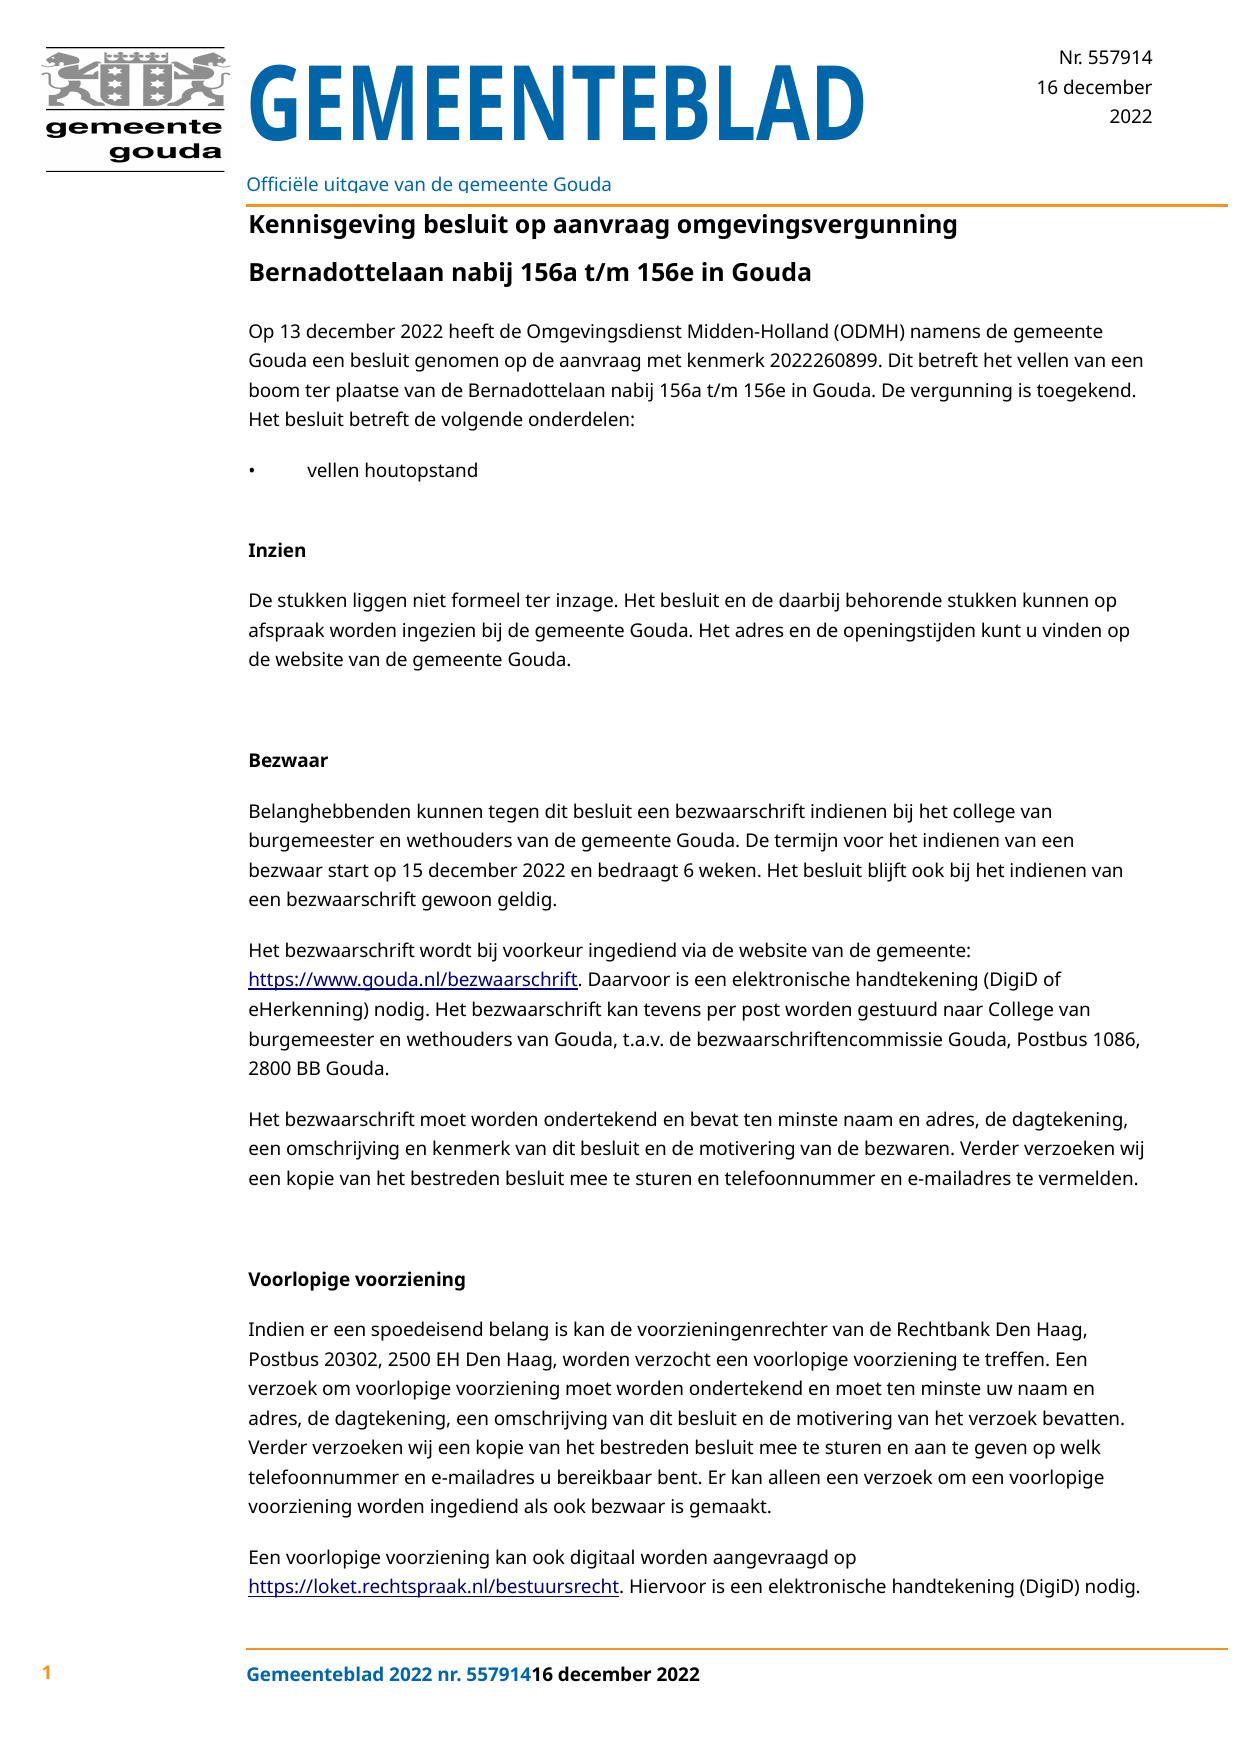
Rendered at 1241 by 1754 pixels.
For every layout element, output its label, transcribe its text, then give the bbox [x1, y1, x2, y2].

list vellen houtopstand [248, 457, 1152, 483]
text Het bezwaarschrift wordt bij voorkeur ingediend via de website van de gemeente: https://www.gouda.nl/bezwaarschrift. Daarvoor is een elektronische handtekening (DigiD of eHerkenning) nodig. Het bezwaarschrift kan tevens per post worden gestuurd naar College van burgemeester en wethouders van Gouda, t.a.v. de bezwaarschriftencommissie Gouda, Postbus 1086, 2800 BB Gouda. [248, 937, 1152, 1081]
text Indien er een spoedeisend belang is kan de voorzieningenrechter van de Rechtbank Den Haag, Postbus 20302, 2500 EH Den Haag, worden verzocht een voorlopige voorziening te treffen. Een verzoek om voorlopige voorziening moet worden ondertekend en moet ten minste uw naam en adres, de dagtekening, een omschrijving van dit besluit en de motivering van het verzoek bevatten. Verder verzoeken wij een kopie van het bestreden besluit mee te sturen en aan te geven op welk telefoonnummer en e-mailadres u bereikbaar bent. Er kan alleen een verzoek om een voorlopige voorziening worden ingediend als ook bezwaar is gemaakt. [248, 1316, 1152, 1519]
text Kennisgeving besluit op aanvraag omgevingsvergunning Bernadottelaan nabij 156a t/m 156e in Gouda [248, 207, 1152, 288]
text Het bezwaarschrift moet worden ondertekend en bevat ten minste naam en adres, de dagtekening, een omschrijving en kenmerk van dit besluit en de motivering van de bezwaren. Verder verzoeken wij een kopie van het bestreden besluit mee te sturen en telefoonnummer en e-mailadres te vermelden. [248, 1106, 1152, 1191]
text Bezwaar [248, 747, 1152, 773]
text Voorlopige voorziening [248, 1266, 1152, 1292]
text Een voorlopige voorziening kan ook digitaal worden aangevraagd op https://loket.rechtspraak.nl/bestuursrecht. Hiervoor is een elektronische handtekening (DigiD) nodig. [248, 1544, 1152, 1599]
text Inzien [248, 537, 1152, 563]
text De stukken liggen niet formeel ter inzage. Het besluit en de daarbij behorende stukken kunnen op afspraak worden ingezien bij de gemeente Gouda. Het adres en de openingstijden kunt u vinden op de website van de gemeente Gouda. [248, 587, 1152, 672]
picture [41, 47, 231, 172]
text Belanghebbenden kunnen tegen dit besluit een bezwaarschrift indienen bij het college van burgemeester en wethouders van de gemeente Gouda. De termijn voor het indienen van een bezwaar start op 15 december 2022 en bedraagt 6 weken. Het besluit blijft ook bij het indienen van een bezwaarschrift gewoon geldig. [248, 798, 1152, 912]
text Op 13 december 2022 heeft de Omgevingsdienst Midden-Holland (ODMH) namens de gemeente Gouda een besluit genomen op de aanvraag met kenmerk 2022260899. Dit betreft het vellen van een boom ter plaatse van de Bernadottelaan nabij 156a t/m 156e in Gouda. De vergunning is toegekend. Het besluit betreft de volgende onderdelen: [248, 318, 1152, 432]
